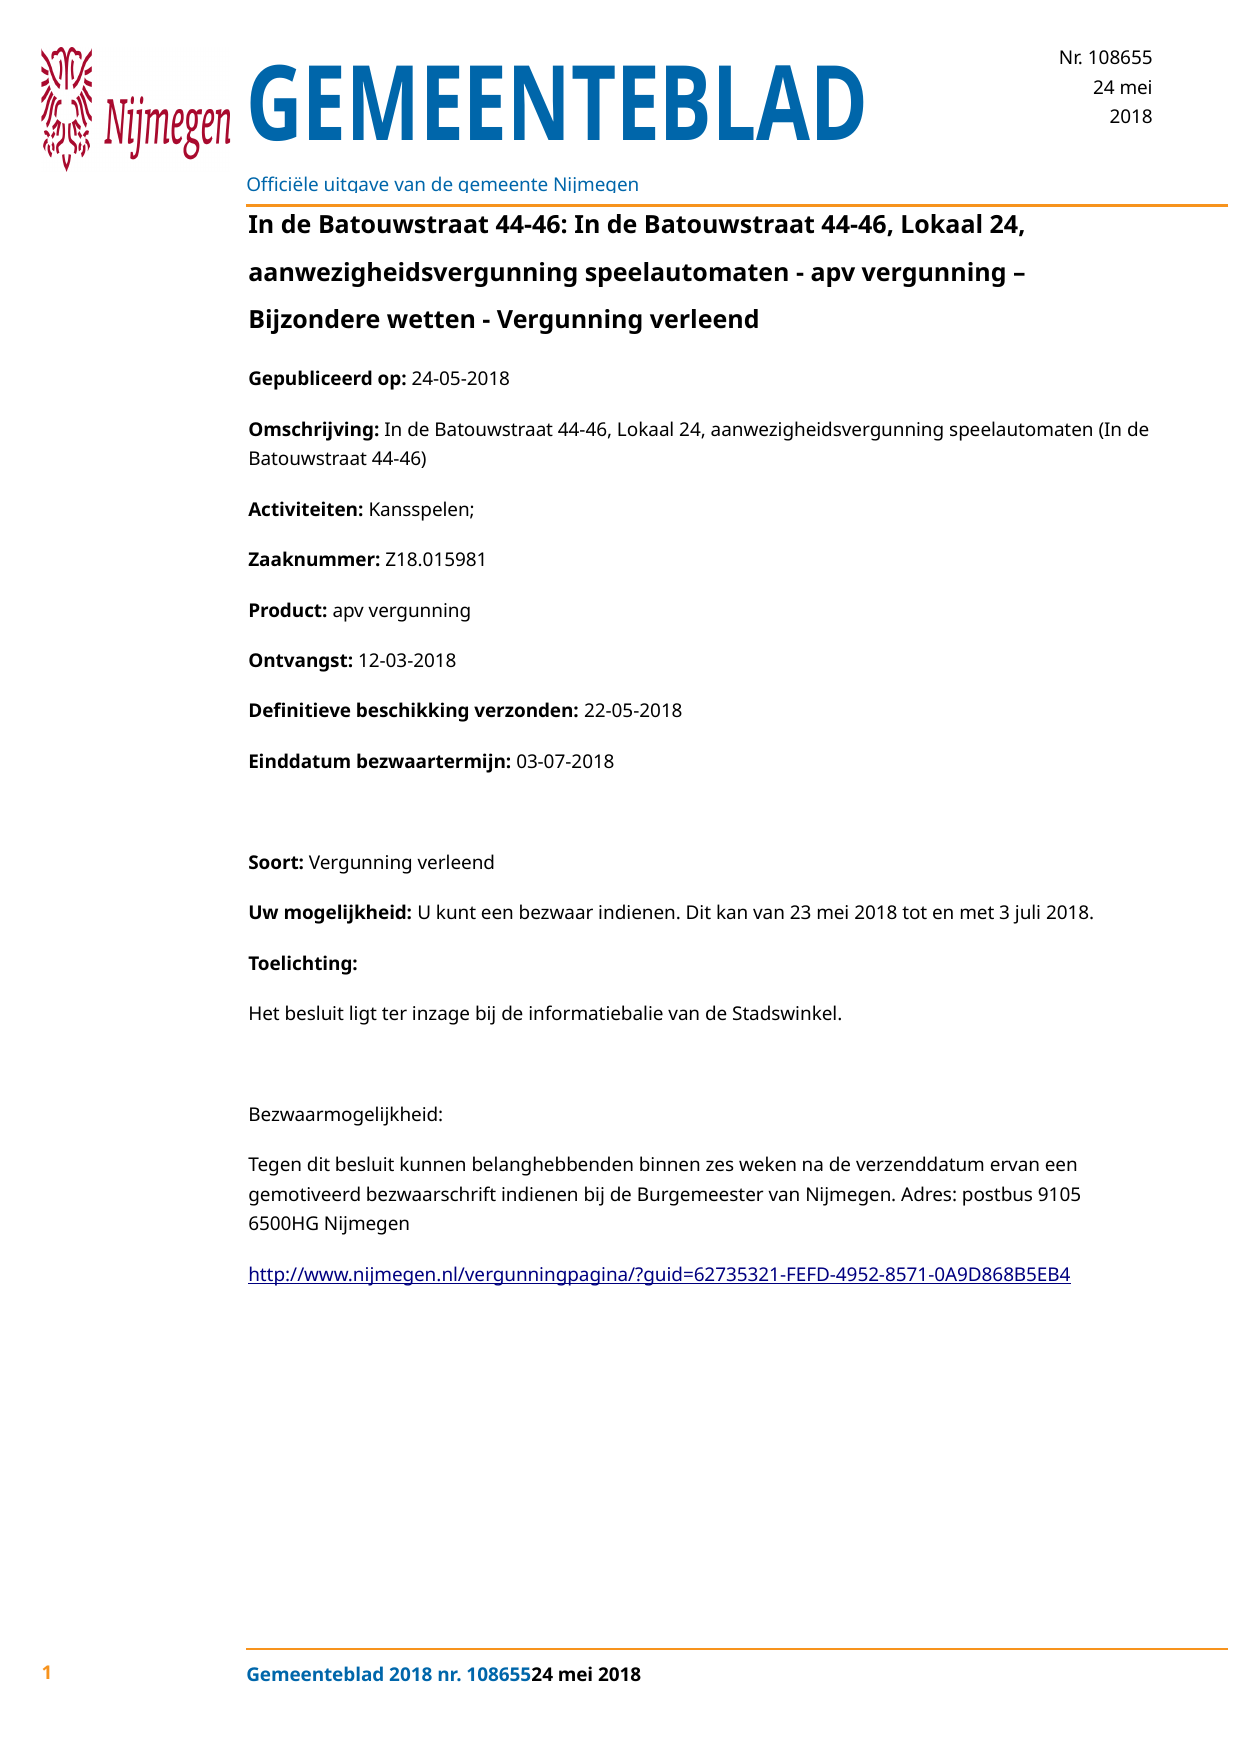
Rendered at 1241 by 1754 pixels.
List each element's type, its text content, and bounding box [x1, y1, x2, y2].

text Einddatum bezwaartermijn: 03-07-2018 [248, 748, 1152, 774]
text Tegen dit besluit kunnen belanghebbenden binnen zes weken na de verzenddatum ervan een gemotiveerd bezwaarschrift indienen bij de Burgemeester van Nijmegen. Adres: postbus 9105 6500HG Nijmegen [248, 1151, 1152, 1236]
text Uw mogelijkheid: U kunt een bezwaar indienen. Dit kan van 23 mei 2018 tot en met 3 juli 2018. [248, 899, 1152, 925]
text Ontvangst: 12-03-2018 [248, 647, 1152, 673]
text http://www.nijmegen.nl/vergunningpagina/?guid=62735321-FEFD-4952-8571-0A9D868B5EB4 [248, 1261, 1152, 1287]
text In de Batouwstraat 44-46: In de Batouwstraat 44-46, Lokaal 24, aanwezigheidsvergunning speelautomaten - apv vergunning – Bijzondere wetten - Vergunning verleend [248, 207, 1152, 336]
text Het besluit ligt ter inzage bij de informatiebalie van de Stadswinkel. [248, 1000, 1152, 1026]
picture [41, 47, 231, 172]
text Bezwaarmogelijkheid: [248, 1101, 1152, 1127]
text Activiteiten: Kansspelen; [248, 496, 1152, 522]
text Toelichting: [248, 950, 1152, 975]
text Soort: Vergunning verleend [248, 849, 1152, 874]
text Gepubliceerd op: 24-05-2018 [248, 366, 1152, 391]
text Definitieve beschikking verzonden: 22-05-2018 [248, 698, 1152, 723]
text Omschrijving: In de Batouwstraat 44-46, Lokaal 24, aanwezigheidsvergunning speelautomaten (In de Batouwstraat 44-46) [248, 416, 1152, 471]
text Product: apv vergunning [248, 597, 1152, 622]
text Zaaknummer: Z18.015981 [248, 546, 1152, 572]
